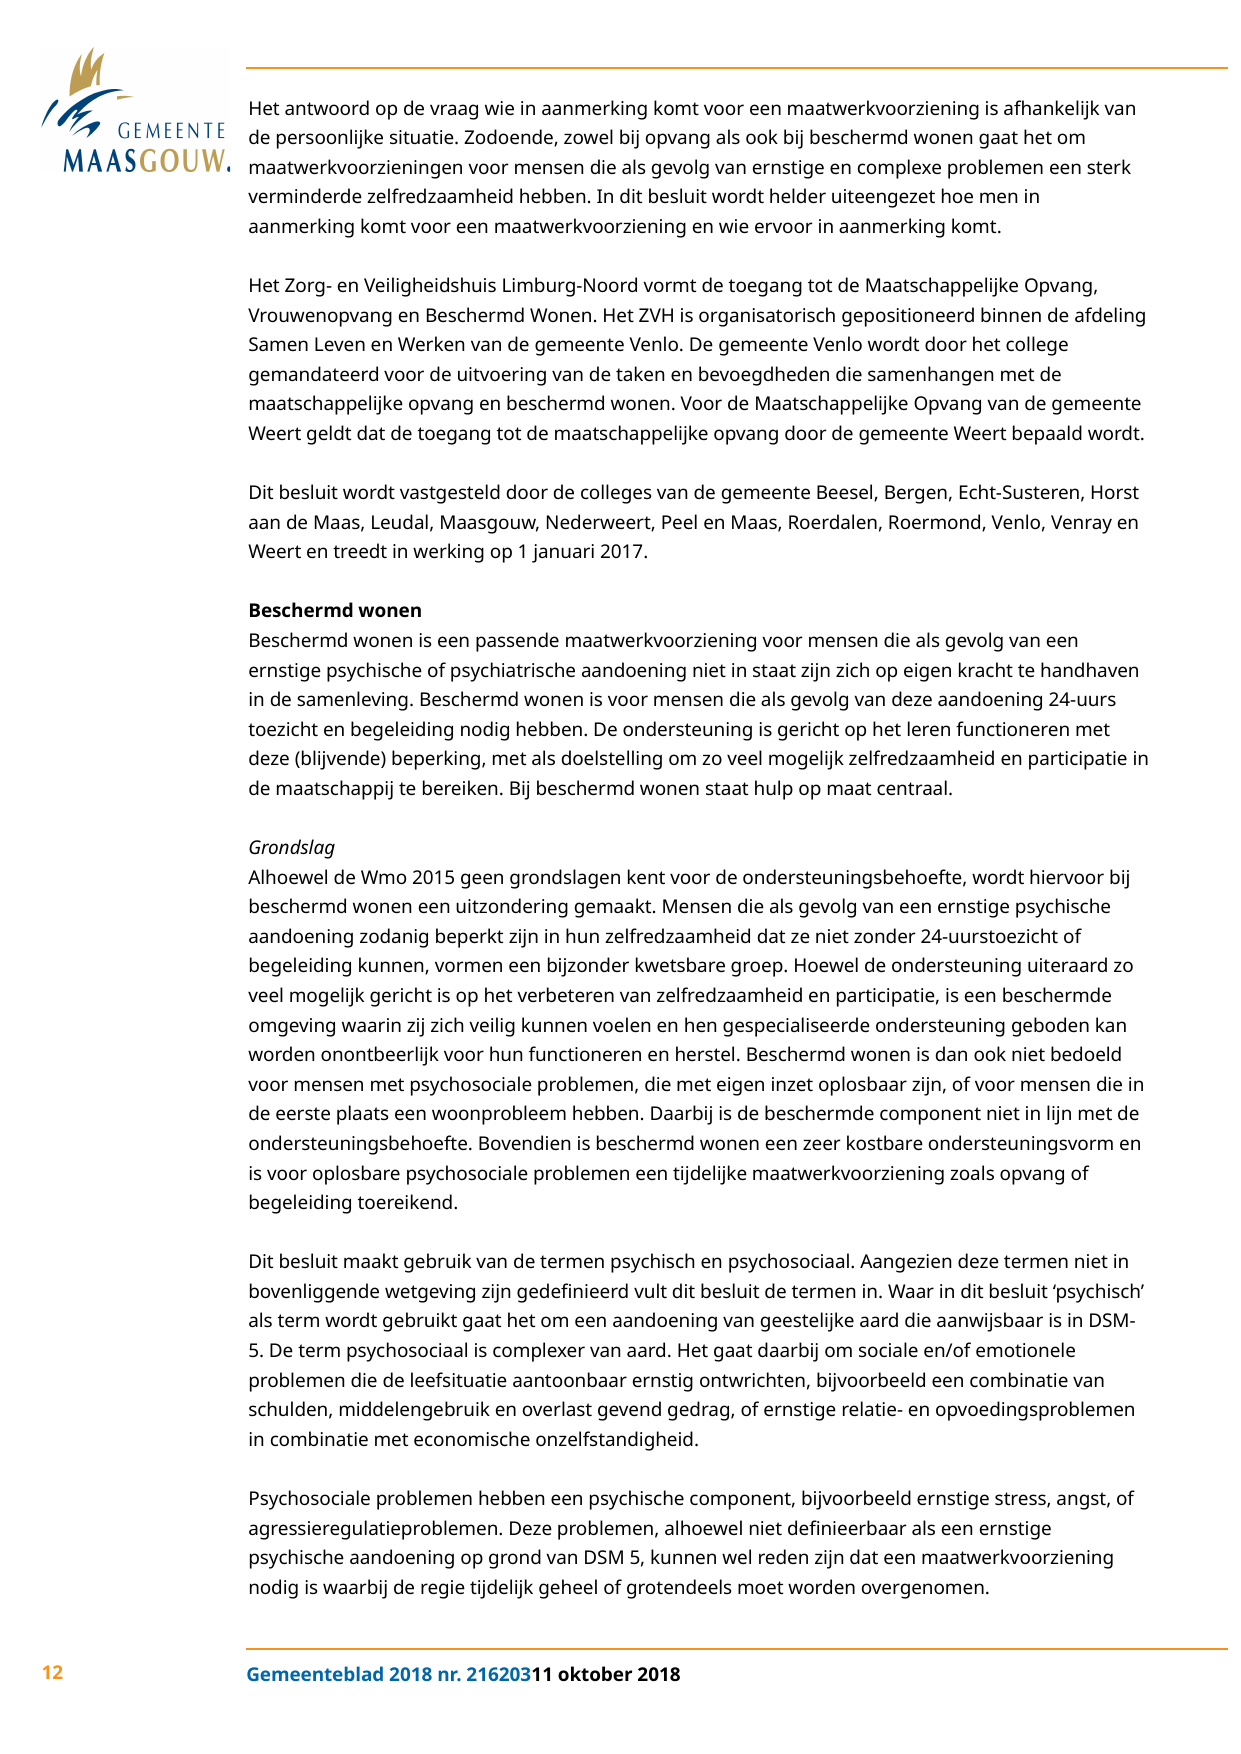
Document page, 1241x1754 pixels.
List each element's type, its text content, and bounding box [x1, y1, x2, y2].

text Psychosociale problemen hebben een psychische component, bijvoorbeeld ernstige stress, angst, of agressieregulatieproblemen. Deze problemen, alhoewel niet definieerbaar als een ernstige psychische aandoening op grond van DSM 5, kunnen wel reden zijn dat een maatwerkvoorziening nodig is waarbij de regie tijdelijk geheel of grotendeels moet worden overgenomen. [248, 1485, 1152, 1600]
text Het antwoord op de vraag wie in aanmerking komt voor een maatwerkvoorziening is afhankelijk van de persoonlijke situatie. Zodoende, zowel bij opvang als ook bij beschermd wonen gaat het om maatwerkvoorzieningen voor mensen die als gevolg van ernstige en complexe problemen een sterk verminderde zelfredzaamheid hebben. In dit besluit wordt helder uiteengezet hoe men in aanmerking komt voor een maatwerkvoorziening en wie ervoor in aanmerking komt. [248, 95, 1152, 239]
picture [41, 47, 231, 172]
text Grondslag [248, 834, 1152, 860]
text Het Zorg- en Veiligheidshuis Limburg-Noord vormt de toegang tot de Maatschappelijke Opvang, Vrouwenopvang en Beschermd Wonen. Het ZVH is organisatorisch gepositioneerd binnen de afdeling Samen Leven en Werken van de gemeente Venlo. De gemeente Venlo wordt door het college gemandateerd voor de uitvoering van de taken en bevoegdheden die samenhangen met de maatschappelijke opvang en beschermd wonen. Voor de Maatschappelijke Opvang van de gemeente Weert geldt dat de toegang tot de maatschappelijke opvang door de gemeente Weert bepaald wordt. [248, 272, 1152, 446]
text Beschermd wonen [248, 598, 1152, 623]
text Dit besluit maakt gebruik van de termen psychisch en psychosociaal. Aangezien deze termen niet in bovenliggende wetgeving zijn gedefinieerd vult dit besluit de termen in. Waar in dit besluit ‘psychisch’ als term wordt gebruikt gaat het om een aandoening van geestelijke aard die aanwijsbaar is in DSM-5. De term psychosociaal is complexer van aard. Het gaat daarbij om sociale en/of emotionele problemen die de leefsituatie aantoonbaar ernstig ontwrichten, bijvoorbeeld een combinatie van schulden, middelengebruik en overlast gevend gedrag, of ernstige relatie- en opvoedingsproblemen in combinatie met economische onzelfstandigheid. [248, 1248, 1152, 1452]
text Beschermd wonen is een passende maatwerkvoorziening voor mensen die als gevolg van een ernstige psychische of psychiatrische aandoening niet in staat zijn zich op eigen kracht te handhaven in de samenleving. Beschermd wonen is voor mensen die als gevolg van deze aandoening 24-uurs toezicht en begeleiding nodig hebben. De ondersteuning is gericht op het leren functioneren met deze (blijvende) beperking, met als doelstelling om zo veel mogelijk zelfredzaamheid en participatie in de maatschappij te bereiken. Bij beschermd wonen staat hulp op maat centraal. [248, 627, 1152, 801]
text Alhoewel de Wmo 2015 geen grondslagen kent voor de ondersteuningsbehoefte, wordt hiervoor bij beschermd wonen een uitzondering gemaakt. Mensen die als gevolg van een ernstige psychische aandoening zodanig beperkt zijn in hun zelfredzaamheid dat ze niet zonder 24-uurstoezicht of begeleiding kunnen, vormen een bijzonder kwetsbare groep. Hoewel de ondersteuning uiteraard zo veel mogelijk gericht is op het verbeteren van zelfredzaamheid en participatie, is een beschermde omgeving waarin zij zich veilig kunnen voelen en hen gespecialiseerde ondersteuning geboden kan worden onontbeerlijk voor hun functioneren en herstel. Beschermd wonen is dan ook niet bedoeld voor mensen met psychosociale problemen, die met eigen inzet oplosbaar zijn, of voor mensen die in de eerste plaats een woonprobleem hebben. Daarbij is de beschermde component niet in lijn met de ondersteuningsbehoefte. Bovendien is beschermd wonen een zeer kostbare ondersteuningsvorm en is voor oplosbare psychosociale problemen een tijdelijke maatwerkvoorziening zoals opvang of begeleiding toereikend. [248, 864, 1152, 1215]
text Dit besluit wordt vastgesteld door de colleges van de gemeente Beesel, Bergen, Echt-Susteren, Horst aan de Maas, Leudal, Maasgouw, Nederweert, Peel en Maas, Roerdalen, Roermond, Venlo, Venray en Weert en treedt in werking op 1 januari 2017. [248, 479, 1152, 564]
